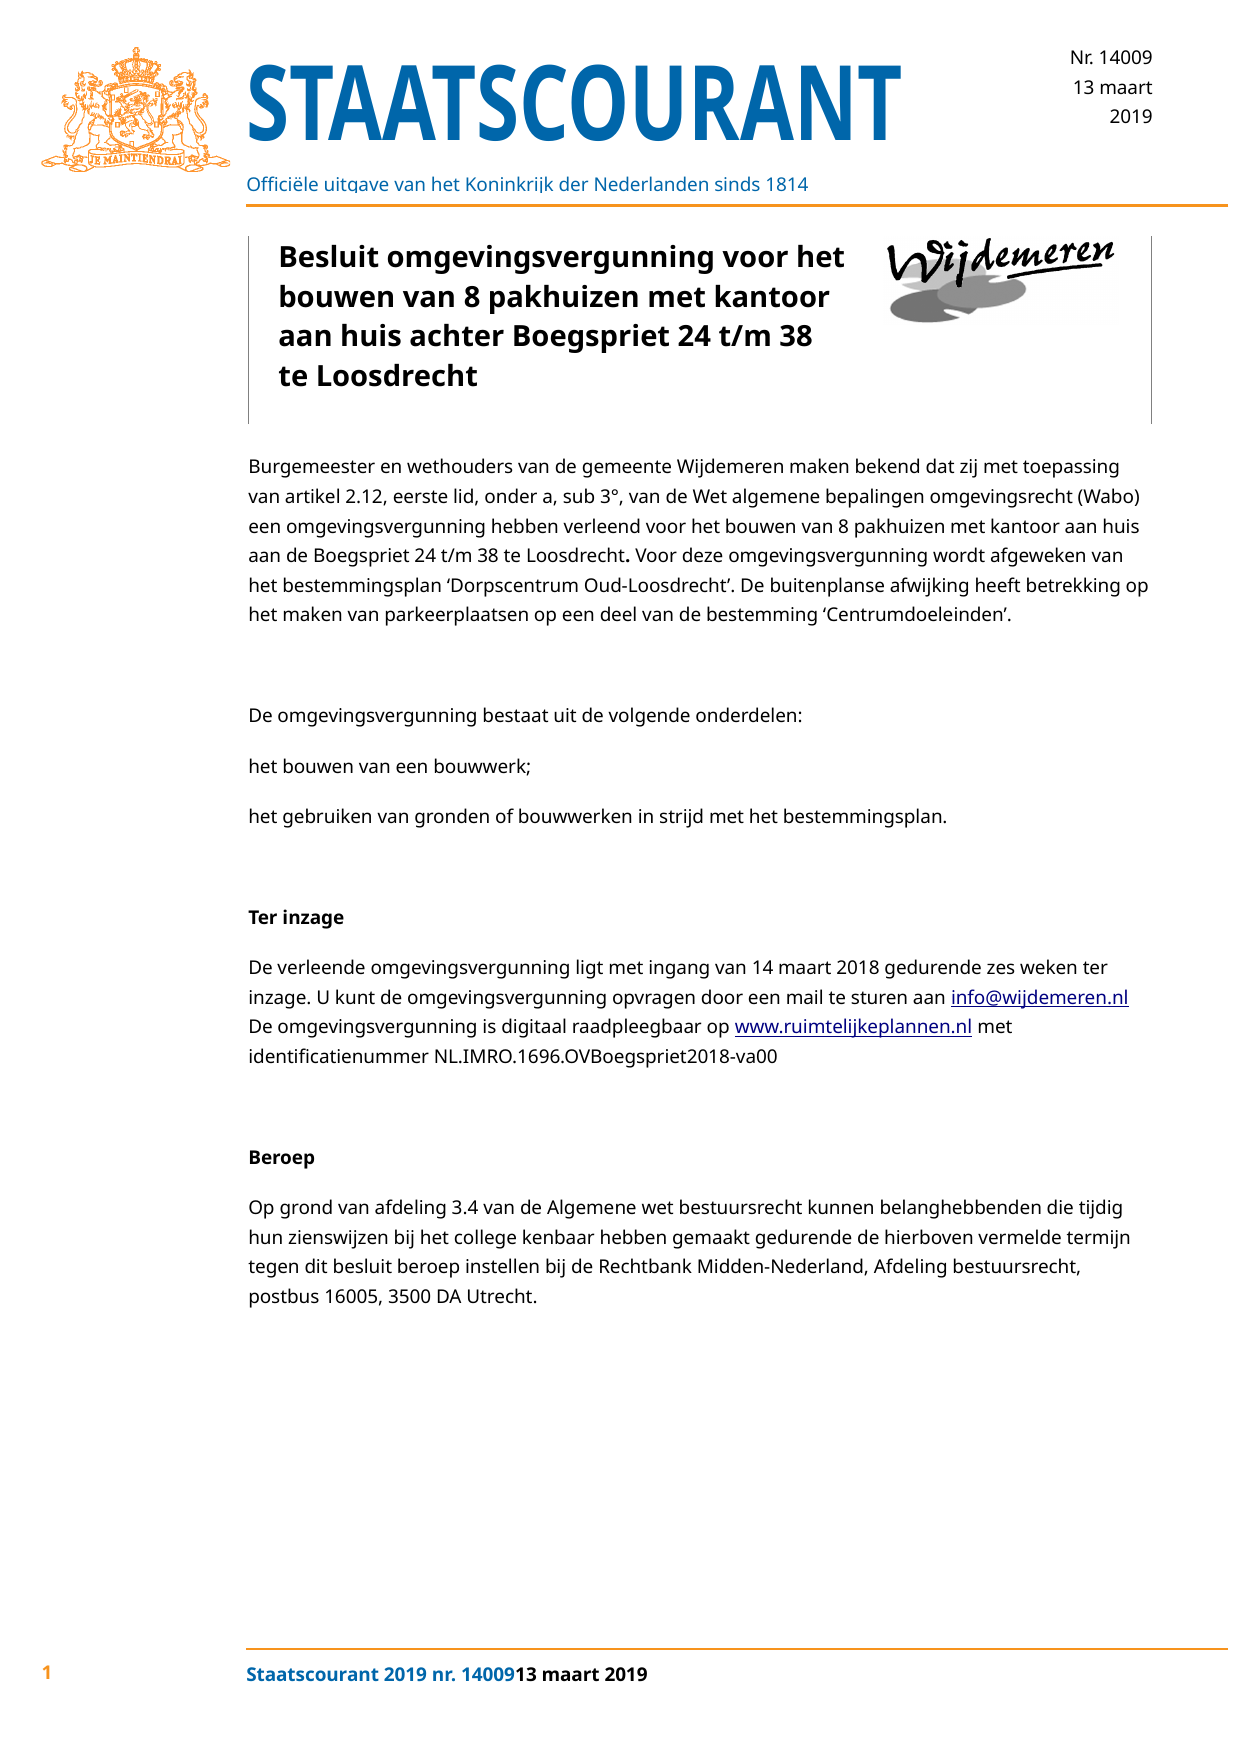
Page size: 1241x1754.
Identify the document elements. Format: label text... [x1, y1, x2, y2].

text De omgevingsvergunning bestaat uit de volgende onderdelen: [248, 702, 1152, 728]
text Ter inzage [248, 904, 1152, 930]
table_header [850, 236, 1151, 424]
text Burgemeester en wethouders van de gemeente Wijdemeren maken bekend dat zij met toepassing van artikel 2.12, eerste lid, onder a, sub 3°, van de Wet algemene bepalingen omgevingsrecht (Wabo) een omgevingsvergunning hebben verleend voor het bouwen van 8 pakhuizen met kantoor aan huis aan de Boegspriet 24 t/m 38 te Loosdrecht. Voor deze omgevingsvergunning wordt afgeweken van het bestemmingsplan ‘Dorpscentrum Oud-Loosdrecht’. De buitenplanse afwijking heeft betrekking op het maken van parkeerplaatsen op een deel van de bestemming ‘Centrumdoeleinden’. [248, 454, 1152, 627]
text het bouwen van een bouwwerk; [248, 753, 1152, 778]
picture [41, 47, 231, 172]
text De verleende omgevingsvergunning ligt met ingang van 14 maart 2018 gedurende zes weken ter inzage. U kunt de omgevingsvergunning opvragen door een mail te sturen aan info@wijdemeren.nl De omgevingsvergunning is digitaal raadpleegbaar op www.ruimtelijkeplannen.nl met identificatienummer NL.IMRO.1696.OVBoegspriet2018-va00 [248, 954, 1152, 1069]
text Beroep [248, 1144, 1152, 1170]
text Op grond van afdeling 3.4 van de Algemene wet bestuursrecht kunnen belanghebbenden die tijdig hun zienswijzen bij het college kenbaar hebben gemaakt gedurende de hierboven vermelde termijn tegen dit besluit beroep instellen bij de Rechtbank Midden-Nederland, Afdeling bestuursrecht, postbus 16005, 3500 DA Utrecht. [248, 1194, 1152, 1309]
text het gebruiken van gronden of bouwwerken in strijd met het bestemmingsplan. [248, 803, 1152, 829]
table_header Besluit omgevingsvergunning voor het bouwen van 8 pakhuizen met kantoor aan huis achter Boegspriet 24 t/m 38 te Loosdrecht [249, 236, 850, 424]
picture [882, 236, 1119, 325]
